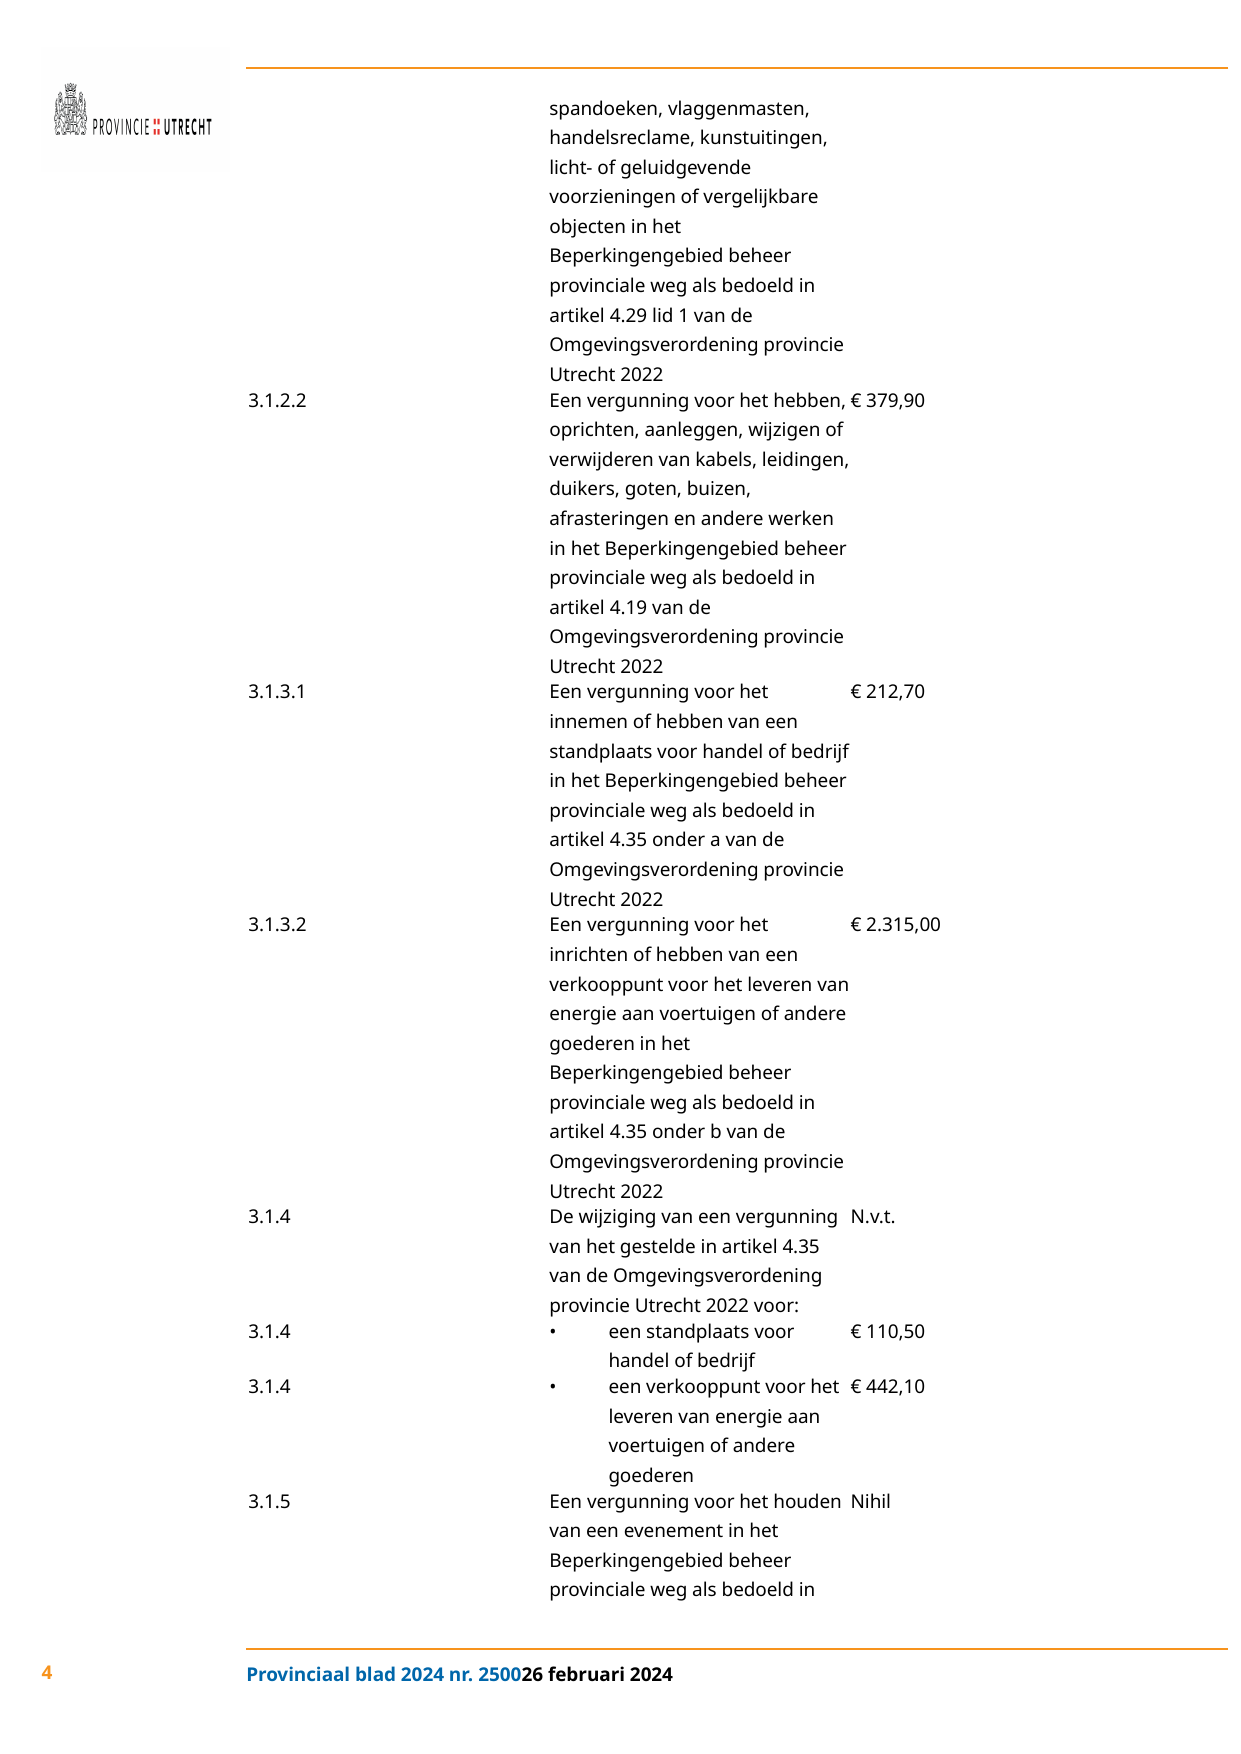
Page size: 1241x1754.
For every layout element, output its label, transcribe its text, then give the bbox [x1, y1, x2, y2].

table_cell Een vergunning voor het houden van een evenement in het Beperkingengebied beheer provinciale weg als bedoeld in [549, 1488, 850, 1602]
table_cell spandoeken, vlaggenmasten, handelsreclame, kunstuitingen, licht- of geluidgevende voorzieningen of vergelijkbare objecten in het Beperkingengebied beheer provinciale weg als bedoeld in artikel 4.29 lid 1 van de Omgevingsverordening provincie Utrecht 2022 [549, 95, 850, 387]
table_cell [850, 95, 1152, 387]
table_cell 3.1.4 [248, 1318, 549, 1373]
table_cell 3.1.3.2 [248, 912, 549, 1203]
table_cell Een vergunning voor het inrichten of hebben van een verkooppunt voor het leveren van energie aan voertuigen of andere goederen in het Beperkingengebied beheer provinciale weg als bedoeld in artikel 4.35 onder b van de Omgevingsverordening provincie Utrecht 2022 [549, 912, 850, 1203]
table_cell € 110,50 [850, 1318, 1152, 1373]
picture [41, 47, 231, 172]
table_cell Nihil [850, 1488, 1152, 1602]
table_cell Een vergunning voor het hebben, oprichten, aanleggen, wijzigen of verwijderen van kabels, leidingen, duikers, goten, buizen, afrasteringen en andere werken in het Beperkingengebied beheer provinciale weg als bedoeld in artikel 4.19 van de Omgevingsverordening provincie Utrecht 2022 [549, 387, 850, 679]
table_cell 3.1.5 [248, 1488, 549, 1602]
table_cell 3.1.4 [248, 1204, 549, 1318]
table_cell € 212,70 [850, 679, 1152, 912]
table_cell 3.1.3.1 [248, 679, 549, 912]
table_cell € 379,90 [850, 387, 1152, 679]
table_cell [248, 95, 549, 387]
table_cell een verkooppunt voor het leveren van energie aan voertuigen of andere goederen [549, 1373, 850, 1488]
table_cell De wijziging van een vergunning van het gestelde in artikel 4.35 van de Omgevingsverordening provincie Utrecht 2022 voor: [549, 1204, 850, 1318]
table_cell 3.1.4 [248, 1373, 549, 1488]
table_cell Een vergunning voor het innemen of hebben van een standplaats voor handel of bedrijf in het Beperkingengebied beheer provinciale weg als bedoeld in artikel 4.35 onder a van de Omgevingsverordening provincie Utrecht 2022 [549, 679, 850, 912]
table_cell € 2.315,00 [850, 912, 1152, 1203]
table_cell een standplaats voor handel of bedrijf [549, 1318, 850, 1373]
table_cell € 442,10 [850, 1373, 1152, 1488]
table_cell 3.1.2.2 [248, 387, 549, 679]
table_cell N.v.t. [850, 1204, 1152, 1318]
